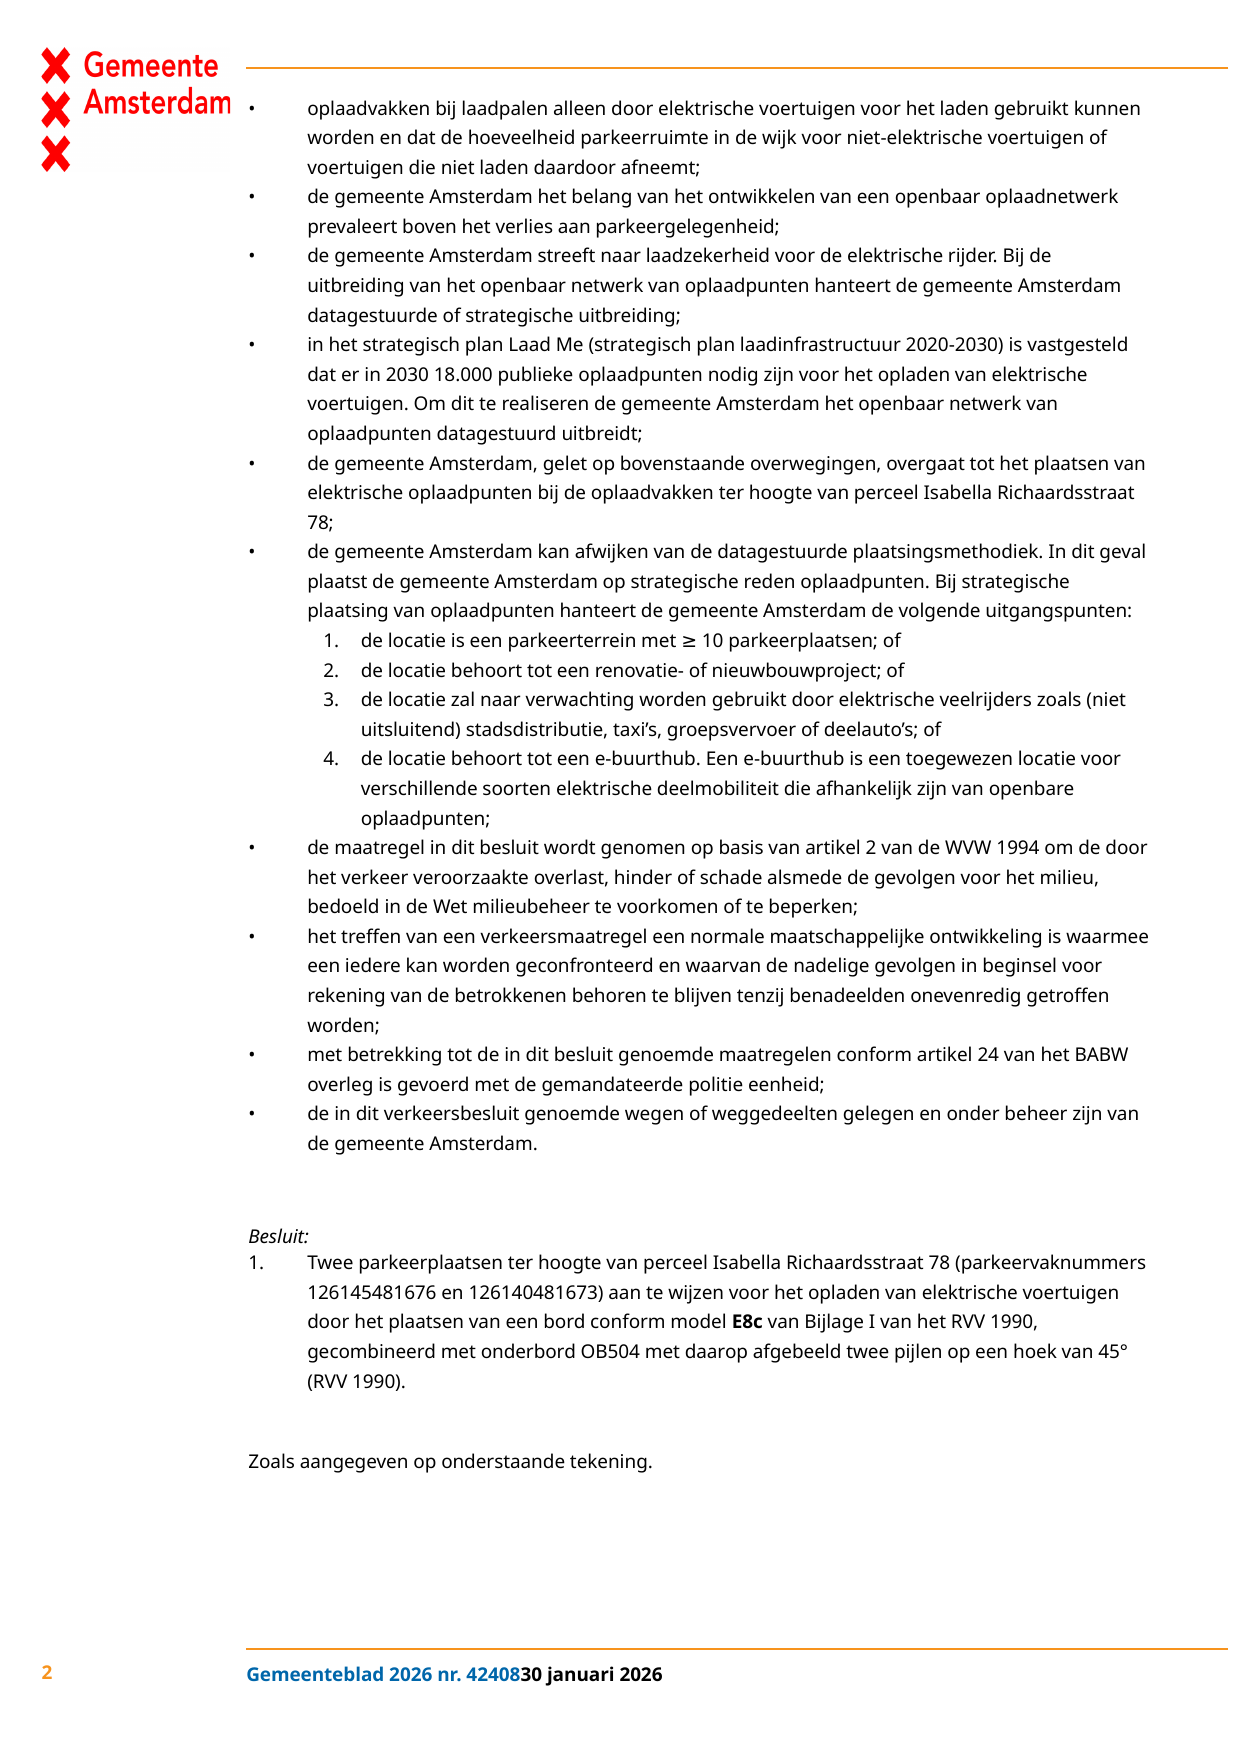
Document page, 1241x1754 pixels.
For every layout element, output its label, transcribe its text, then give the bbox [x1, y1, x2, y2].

list de gemeente Amsterdam streeft naar laadzekerheid voor de elektrische rijder. Bij de uitbreiding van het openbaar netwerk van oplaadpunten hanteert de gemeente Amsterdam datagestuurde of strategische uitbreiding; [248, 243, 1152, 328]
list in het strategisch plan Laad Me (strategisch plan laadinfrastructuur 2020-2030) is vastgesteld dat er in 2030 18.000 publieke oplaadpunten nodig zijn voor het opladen van elektrische voertuigen. Om dit te realiseren de gemeente Amsterdam het openbaar netwerk van oplaadpunten datagestuurd uitbreidt; [248, 331, 1152, 446]
list de gemeente Amsterdam het belang van het ontwikkelen van een openbaar oplaadnetwerk prevaleert boven het verlies aan parkeergelegenheid; [248, 183, 1152, 239]
list de in dit verkeersbesluit genoemde wegen of weggedeelten gelegen en onder beheer zijn van de gemeente Amsterdam. [248, 1101, 1152, 1156]
text Zoals aangegeven op onderstaande tekening. [248, 1448, 1152, 1473]
picture [41, 47, 231, 172]
list het treffen van een verkeersmaatregel een normale maatschappelijke ontwikkeling is waarmee een iedere kan worden geconfronteerd en waarvan de nadelige gevolgen in beginsel voor rekening van de betrokkenen behoren te blijven tenzij benadeelden onevenredig getroffen worden; [248, 923, 1152, 1038]
list de locatie behoort tot een renovatie- of nieuwbouwproject; of [323, 657, 1152, 683]
list de locatie zal naar verwachting worden gebruikt door elektrische veelrijders zoals (niet uitsluitend) stadsdistributie, taxi’s, groepsvervoer of deelauto’s; of [323, 686, 1152, 742]
list de maatregel in dit besluit wordt genomen op basis van artikel 2 van de WVW 1994 om de door het verkeer veroorzaakte overlast, hinder of schade alsmede de gevolgen voor het milieu, bedoeld in de Wet milieubeheer te voorkomen of te beperken; [248, 834, 1152, 919]
list de gemeente Amsterdam kan afwijken van de datagestuurde plaatsingsmethodiek. In dit geval plaatst de gemeente Amsterdam op strategische reden oplaadpunten. Bij strategische plaatsing van oplaadpunten hanteert de gemeente Amsterdam de volgende uitgangspunten: [248, 538, 1152, 623]
text Besluit: [248, 1224, 1152, 1249]
list de gemeente Amsterdam, gelet op bovenstaande overwegingen, overgaat tot het plaatsen van elektrische oplaadpunten bij de oplaadvakken ter hoogte van perceel Isabella Richaardsstraat 78; [248, 450, 1152, 535]
list de locatie is een parkeerterrein met ≥ 10 parkeerplaatsen; of [323, 627, 1152, 653]
list Twee parkeerplaatsen ter hoogte van perceel Isabella Richaardsstraat 78 (parkeervaknummers 126145481676 en 126140481673) aan te wijzen voor het opladen van elektrische voertuigen door het plaatsen van een bord conform model E8c van Bijlage I van het RVV 1990, gecombineerd met onderbord OB504 met daarop afgebeeld twee pijlen op een hoek van 45° (RVV 1990). [248, 1249, 1152, 1393]
list met betrekking tot de in dit besluit genoemde maatregelen conform artikel 24 van het BABW overleg is gevoerd met de gemandateerde politie eenheid; [248, 1041, 1152, 1097]
list de locatie behoort tot een e-buurthub. Een e-buurthub is een toegewezen locatie voor verschillende soorten elektrische deelmobiliteit die afhankelijk zijn van openbare oplaadpunten; [323, 746, 1152, 831]
list oplaadvakken bij laadpalen alleen door elektrische voertuigen voor het laden gebruikt kunnen worden en dat de hoeveelheid parkeerruimte in de wijk voor niet-elektrische voertuigen of voertuigen die niet laden daardoor afneemt; [248, 95, 1152, 180]
